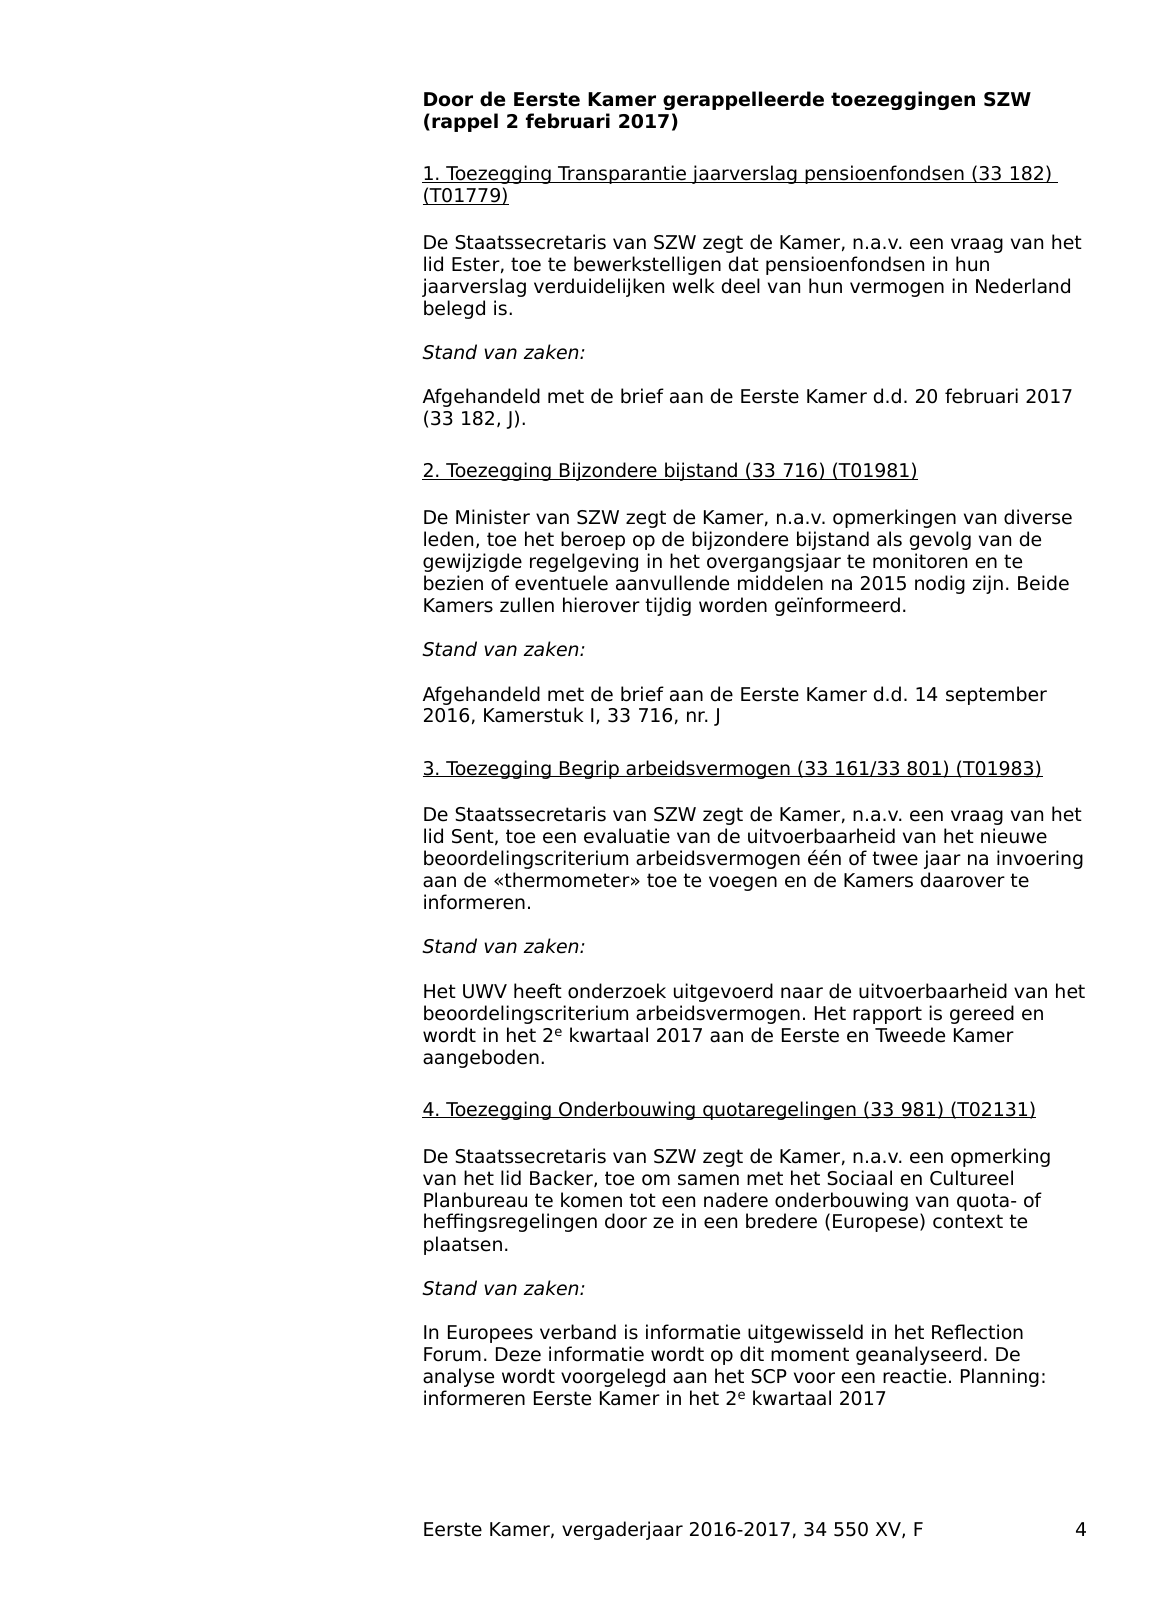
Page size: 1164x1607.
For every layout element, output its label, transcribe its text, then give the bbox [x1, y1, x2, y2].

text Afgehandeld met de brief aan de Eerste Kamer d.d. 20 februari 2017 (33 182, J). [422, 386, 1087, 430]
subtitle 3. Toezegging Begrip arbeidsvermogen (33 161/33 801) (T01983) [422, 757, 1087, 779]
subtitle 4. Toezegging Onderbouwing quotaregelingen (33 981) (T02131) [422, 1098, 1087, 1121]
text De Staatssecretaris van SZW zegt de Kamer, n.a.v. een opmerking van het lid Backer, toe om samen met het Sociaal en Cultureel Planbureau te komen tot een nadere onderbouwing van quota- of heffingsregelingen door ze in een bredere (Europese) context te plaatsen. [422, 1146, 1087, 1255]
subtitle Door de Eerste Kamer gerappelleerde toezeggingen SZW (rappel 2 februari 2017) [422, 89, 1087, 133]
subtitle Stand van zaken: [422, 342, 1087, 364]
text Afgehandeld met de brief aan de Eerste Kamer d.d. 14 september 2016, Kamerstuk I, 33 716, nr. J [422, 683, 1087, 727]
subtitle 1. Toezegging Transparantie jaarverslag pensioenfondsen (33 182) (T01779) [422, 163, 1087, 207]
text De Staatssecretaris van SZW zegt de Kamer, n.a.v. een vraag van het lid Sent, toe een evaluatie van de uitvoerbaarheid van het nieuwe beoordelingscriterium arbeidsvermogen één of twee jaar na invoering aan de «thermometer» toe te voegen en de Kamers daarover te informeren. [422, 804, 1087, 914]
subtitle Stand van zaken: [422, 936, 1087, 958]
text Het UWV heeft onderzoek uitgevoerd naar de uitvoerbaarheid van het beoordelingscriterium arbeidsvermogen. Het rapport is gereed en wordt in het 2e kwartaal 2017 aan de Eerste en Tweede Kamer aangeboden. [422, 981, 1087, 1068]
text In Europees verband is informatie uitgewisseld in het Reflection Forum. Deze informatie wordt op dit moment geanalyseerd. De analyse wordt voorgelegd aan het SCP voor een reactie. Planning: informeren Eerste Kamer in het 2e kwartaal 2017 [422, 1322, 1087, 1410]
text De Minister van SZW zegt de Kamer, n.a.v. opmerkingen van diverse leden, toe het beroep op de bijzondere bijstand als gevolg van de gewijzigde regelgeving in het overgangsjaar te monitoren en te bezien of eventuele aanvullende middelen na 2015 nodig zijn. Beide Kamers zullen hierover tijdig worden geïnformeerd. [422, 507, 1087, 617]
text De Staatssecretaris van SZW zegt de Kamer, n.a.v. een vraag van het lid Ester, toe te bewerkstelligen dat pensioenfondsen in hun jaarverslag verduidelijken welk deel van hun vermogen in Nederland belegd is. [422, 232, 1087, 320]
subtitle 2. Toezegging Bijzondere bijstand (33 716) (T01981) [422, 460, 1087, 482]
subtitle Stand van zaken: [422, 1278, 1087, 1299]
subtitle Stand van zaken: [422, 639, 1087, 661]
